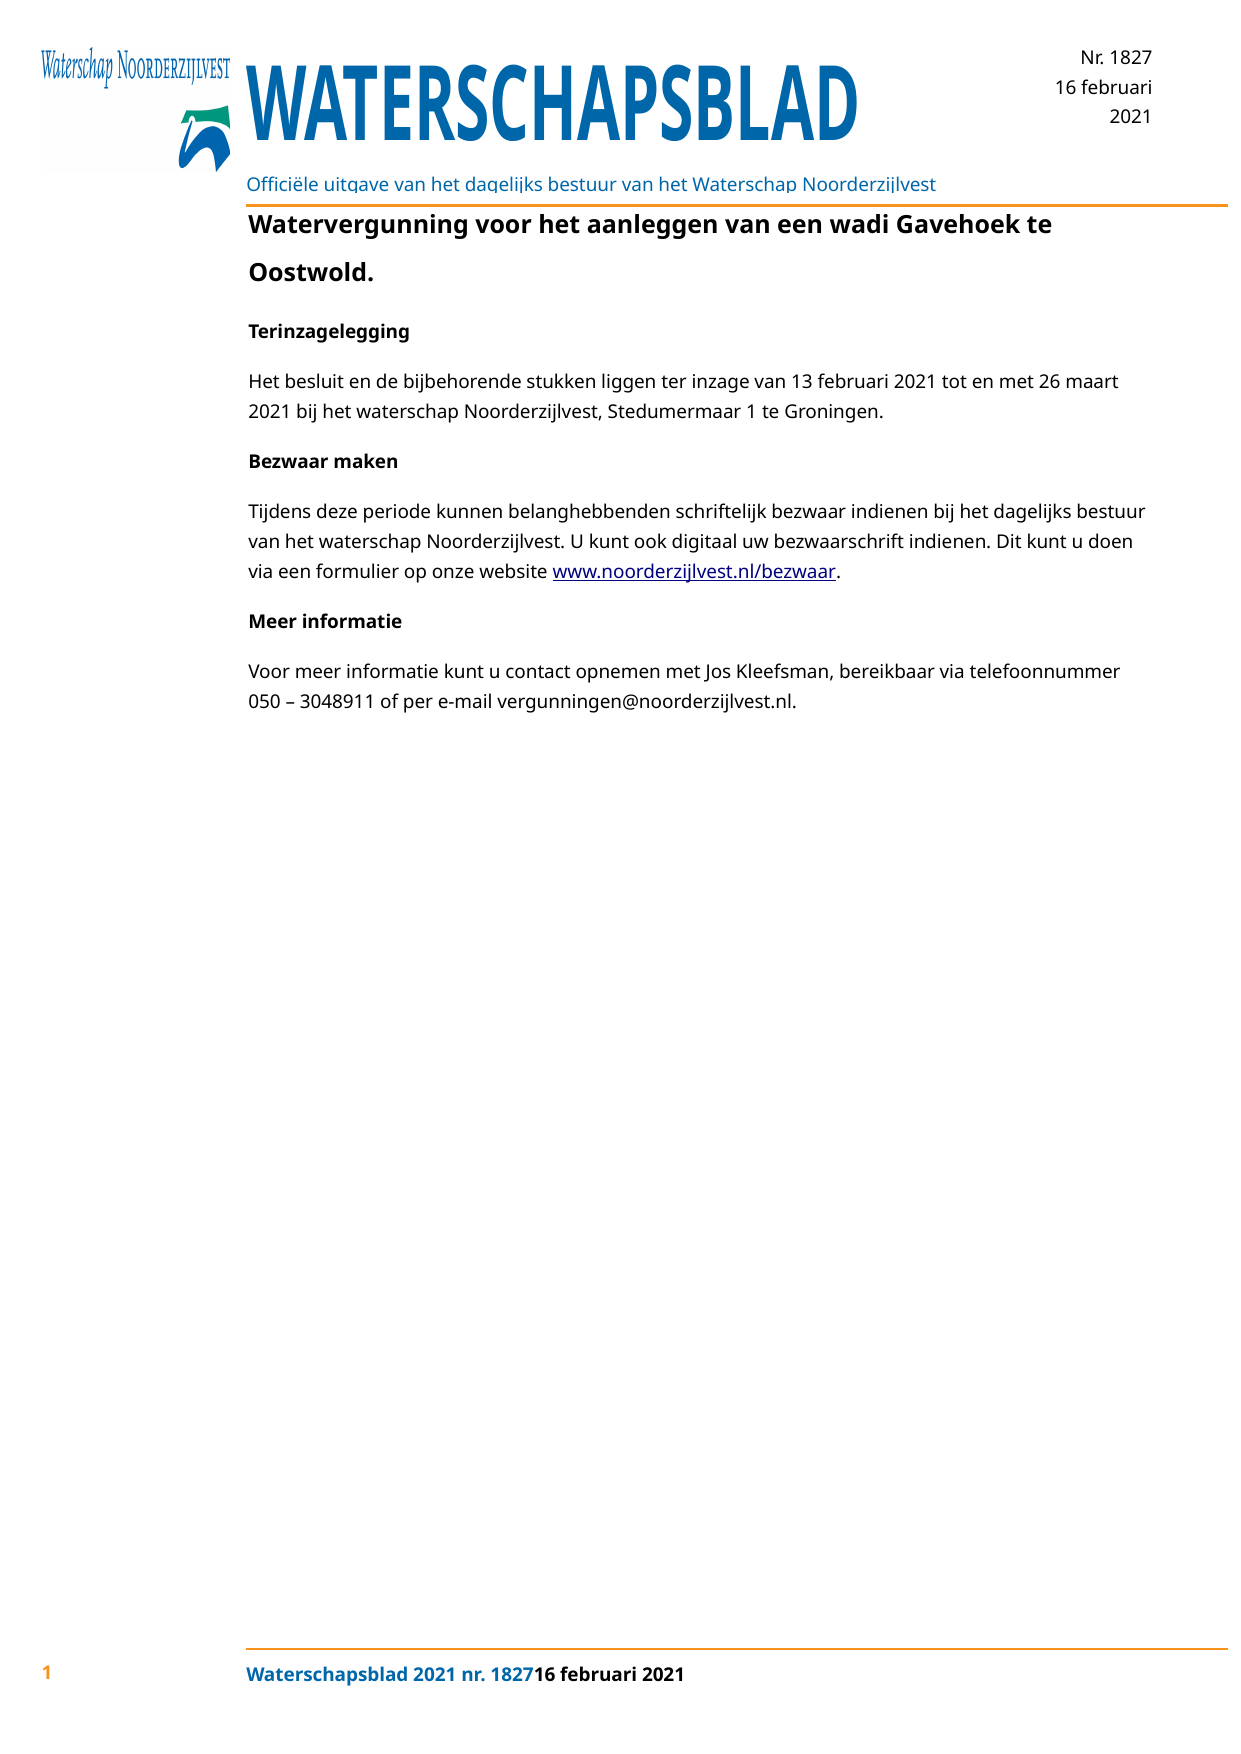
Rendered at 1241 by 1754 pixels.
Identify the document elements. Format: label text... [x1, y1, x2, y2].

text Tijdens deze periode kunnen belanghebbenden schriftelijk bezwaar indienen bij het dagelijks bestuur van het waterschap Noorderzijlvest. U kunt ook digitaal uw bezwaarschrift indienen. Dit kunt u doen via een formulier op onze website www.noorderzijlvest.nl/bezwaar. [248, 499, 1152, 584]
text Meer informatie [248, 608, 1152, 634]
text Bezwaar maken [248, 448, 1152, 474]
picture [41, 47, 231, 172]
text Terinzagelegging [248, 318, 1152, 344]
text Voor meer informatie kunt u contact opnemen met Jos Kleefsman, bereikbaar via telefoonnummer 050 – 3048911 of per e-mail vergunningen@noorderzijlvest.nl. [248, 659, 1152, 714]
text Watervergunning voor het aanleggen van een wadi Gavehoek te Oostwold. [248, 207, 1152, 288]
text Het besluit en de bijbehorende stukken liggen ter inzage van 13 februari 2021 tot en met 26 maart 2021 bij het waterschap Noorderzijlvest, Stedumermaar 1 te Groningen. [248, 368, 1152, 424]
